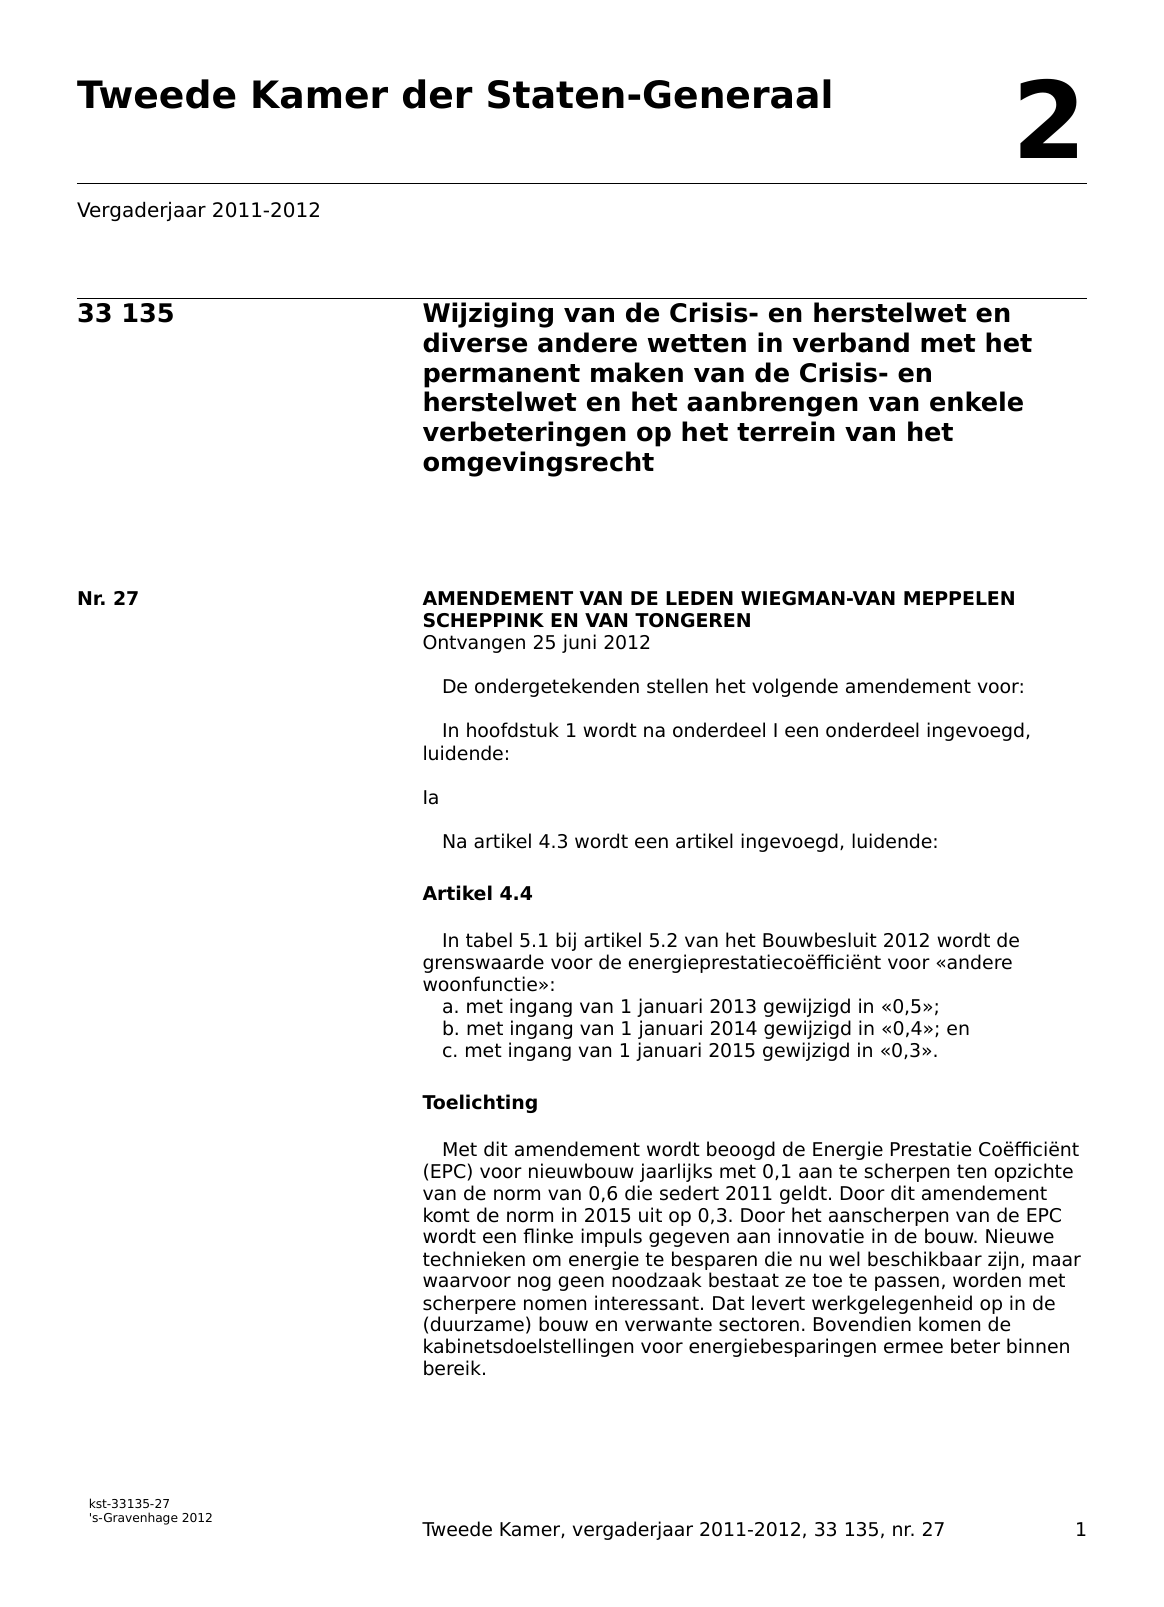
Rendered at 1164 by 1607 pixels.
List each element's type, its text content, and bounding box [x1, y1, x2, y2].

table_header Tweede Kamer der Staten-Generaal [77, 59, 886, 183]
subtitle Artikel 4.4 [422, 883, 1087, 905]
subtitle 33 135 Wijziging van de Crisis- en herstelwet en diverse andere wetten in verband met het permanent maken van de Crisis- en herstelwet en het aanbrengen van enkele verbeteringen op het terrein van het omgevingsrecht [77, 299, 1087, 477]
text b. met ingang van 1 januari 2014 gewijzigd in «0,4»; en [422, 1018, 1087, 1039]
text c. met ingang van 1 januari 2015 gewijzigd in «0,3». [422, 1039, 1087, 1062]
subtitle Nr. 27 AMENDEMENT VAN DE LEDEN WIEGMAN-VAN MEPPELEN SCHEPPINK EN VAN TONGEREN [77, 588, 1087, 632]
text a. met ingang van 1 januari 2013 gewijzigd in «0,5»; [422, 996, 1087, 1018]
text In hoofdstuk 1 wordt na onderdeel I een onderdeel ingevoegd, luidende: [422, 720, 1087, 764]
text Na artikel 4.3 wordt een artikel ingevoegd, luidende: [422, 831, 1087, 853]
subtitle Toelichting [422, 1092, 1087, 1113]
text Ia [422, 787, 1087, 808]
text In tabel 5.1 bij artikel 5.2 van het Bouwbesluit 2012 wordt de grenswaarde voor de energieprestatiecoëfficiënt voor «andere woonfunctie»: [422, 930, 1087, 996]
text De ondergetekenden stellen het volgende amendement voor: [422, 676, 1087, 698]
table_header 2 [886, 59, 1087, 183]
table_cell Vergaderjaar 2011-2012 [77, 184, 1087, 298]
text kst-33135-27 [88, 1497, 323, 1511]
text 's-Gravenhage 2012 [88, 1511, 323, 1525]
text Met dit amendement wordt beoogd de Energie Prestatie Coëfficiënt (EPC) voor nieuwbouw jaarlijks met 0,1 aan te scherpen ten opzichte van de norm van 0,6 die sedert 2011 geldt. Door dit amendement komt de norm in 2015 uit op 0,3. Door het aanscherpen van de EPC wordt een flinke impuls gegeven aan innovatie in de bouw. Nieuwe technieken om energie te besparen die nu wel beschikbaar zijn, maar waarvoor nog geen noodzaak bestaat ze toe te passen, worden met scherpere nomen interessant. Dat levert werkgelegenheid op in de (duurzame) bouw en verwante sectoren. Bovendien komen de kabinetsdoelstellingen voor energiebesparingen ermee beter binnen bereik. [422, 1138, 1087, 1380]
text Ontvangen 25 juni 2012 [422, 632, 1087, 654]
